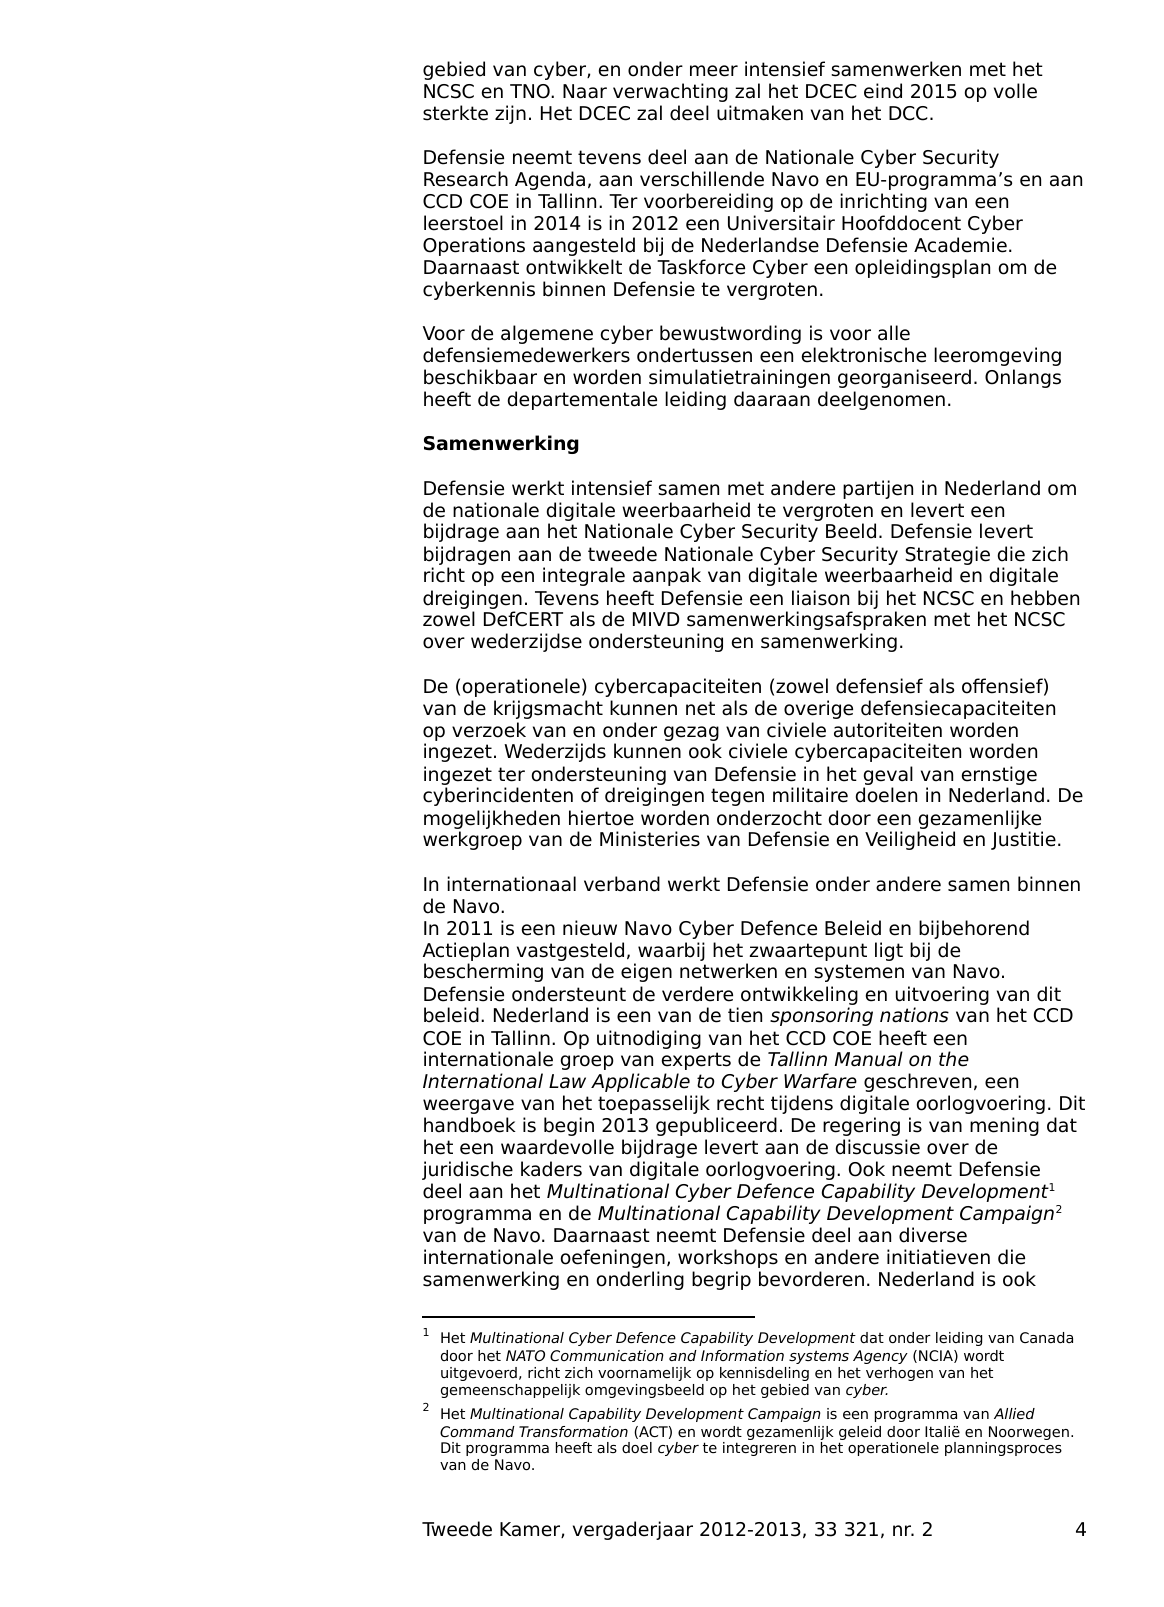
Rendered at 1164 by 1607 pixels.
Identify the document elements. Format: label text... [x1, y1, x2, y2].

text Voor de algemene cyber bewustwording is voor alle defensiemedewerkers ondertussen een elektronische leeromgeving beschikbaar en worden simulatietrainingen georganiseerd. Onlangs heeft de departementale leiding daaraan deelgenomen. [422, 323, 1087, 411]
text Het Multinational Cyber Defence Capability Development dat onder leiding van Canada door het NATO Communication and Information systems Agency (NCIA) wordt uitgevoerd, richt zich voornamelijk op kennisdeling en het verhogen van het gemeenschappelijk omgevingsbeeld op het gebied van cyber. [422, 1326, 1087, 1399]
text In internationaal verband werkt Defensie onder andere samen binnen de Navo. [422, 873, 1087, 917]
text De (operationele) cybercapaciteiten (zowel defensief als offensief) van de krijgsmacht kunnen net als de overige defensiecapaciteiten op verzoek van en onder gezag van civiele autoriteiten worden ingezet. Wederzijds kunnen ook civiele cybercapaciteiten worden ingezet ter ondersteuning van Defensie in het geval van ernstige cyberincidenten of dreigingen tegen militaire doelen in Nederland. De mogelijkheden hiertoe worden onderzocht door een gezamenlijke werkgroep van de Ministeries van Defensie en Veiligheid en Justitie. [422, 676, 1087, 851]
text Het Multinational Capability Development Campaign is een programma van Allied Command Transformation (ACT) en wordt gezamenlijk geleid door Italië en Noorwegen. Dit programma heeft als doel cyber te integreren in het operationele planningsproces van de Navo. [422, 1402, 1087, 1474]
text In 2011 is een nieuw Navo Cyber Defence Beleid en bijbehorend Actieplan vastgesteld, waarbij het zwaartepunt ligt bij de bescherming van de eigen netwerken en systemen van Navo. Defensie ondersteunt de verdere ontwikkeling en uitvoering van dit beleid. Nederland is een van de tien sponsoring nations van het CCD COE in Tallinn. Op uitnodiging van het CCD COE heeft een internationale groep van experts de Tallinn Manual on the International Law Applicable to Cyber Warfare geschreven, een weergave van het toepasselijk recht tijdens digitale oorlogvoering. Dit handboek is begin 2013 gepubliceerd. De regering is van mening dat het een waardevolle bijdrage levert aan de discussie over de juridische kaders van digitale oorlogvoering. Ook neemt Defensie deel aan het Multinational Cyber Defence Capability Development programma en de Multinational Capability Development Campaign van de Navo. Daarnaast neemt Defensie deel aan diverse internationale oefeningen, workshops en andere initiatieven die samenwerking en onderling begrip bevorderen. Nederland is ook [422, 917, 1087, 1291]
text Defensie werkt intensief samen met andere partijen in Nederland om de nationale digitale weerbaarheid te vergroten en levert een bijdrage aan het Nationale Cyber Security Beeld. Defensie levert bijdragen aan de tweede Nationale Cyber Security Strategie die zich richt op een integrale aanpak van digitale weerbaarheid en digitale dreigingen. Tevens heeft Defensie een liaison bij het NCSC en hebben zowel DefCERT als de MIVD samenwerkingsafspraken met het NCSC over wederzijdse ondersteuning en samenwerking. [422, 477, 1087, 653]
subtitle Samenwerking [422, 433, 1087, 455]
text gebied van cyber, en onder meer intensief samenwerken met het NCSC en TNO. Naar verwachting zal het DCEC eind 2015 op volle sterkte zijn. Het DCEC zal deel uitmaken van het DCC. [422, 59, 1087, 125]
text Defensie neemt tevens deel aan de Nationale Cyber Security Research Agenda, aan verschillende Navo en EU-programma’s en aan CCD COE in Tallinn. Ter voorbereiding op de inrichting van een leerstoel in 2014 is in 2012 een Universitair Hoofddocent Cyber Operations aangesteld bij de Nederlandse Defensie Academie. Daarnaast ontwikkelt de Taskforce Cyber een opleidingsplan om de cyberkennis binnen Defensie te vergroten. [422, 147, 1087, 301]
